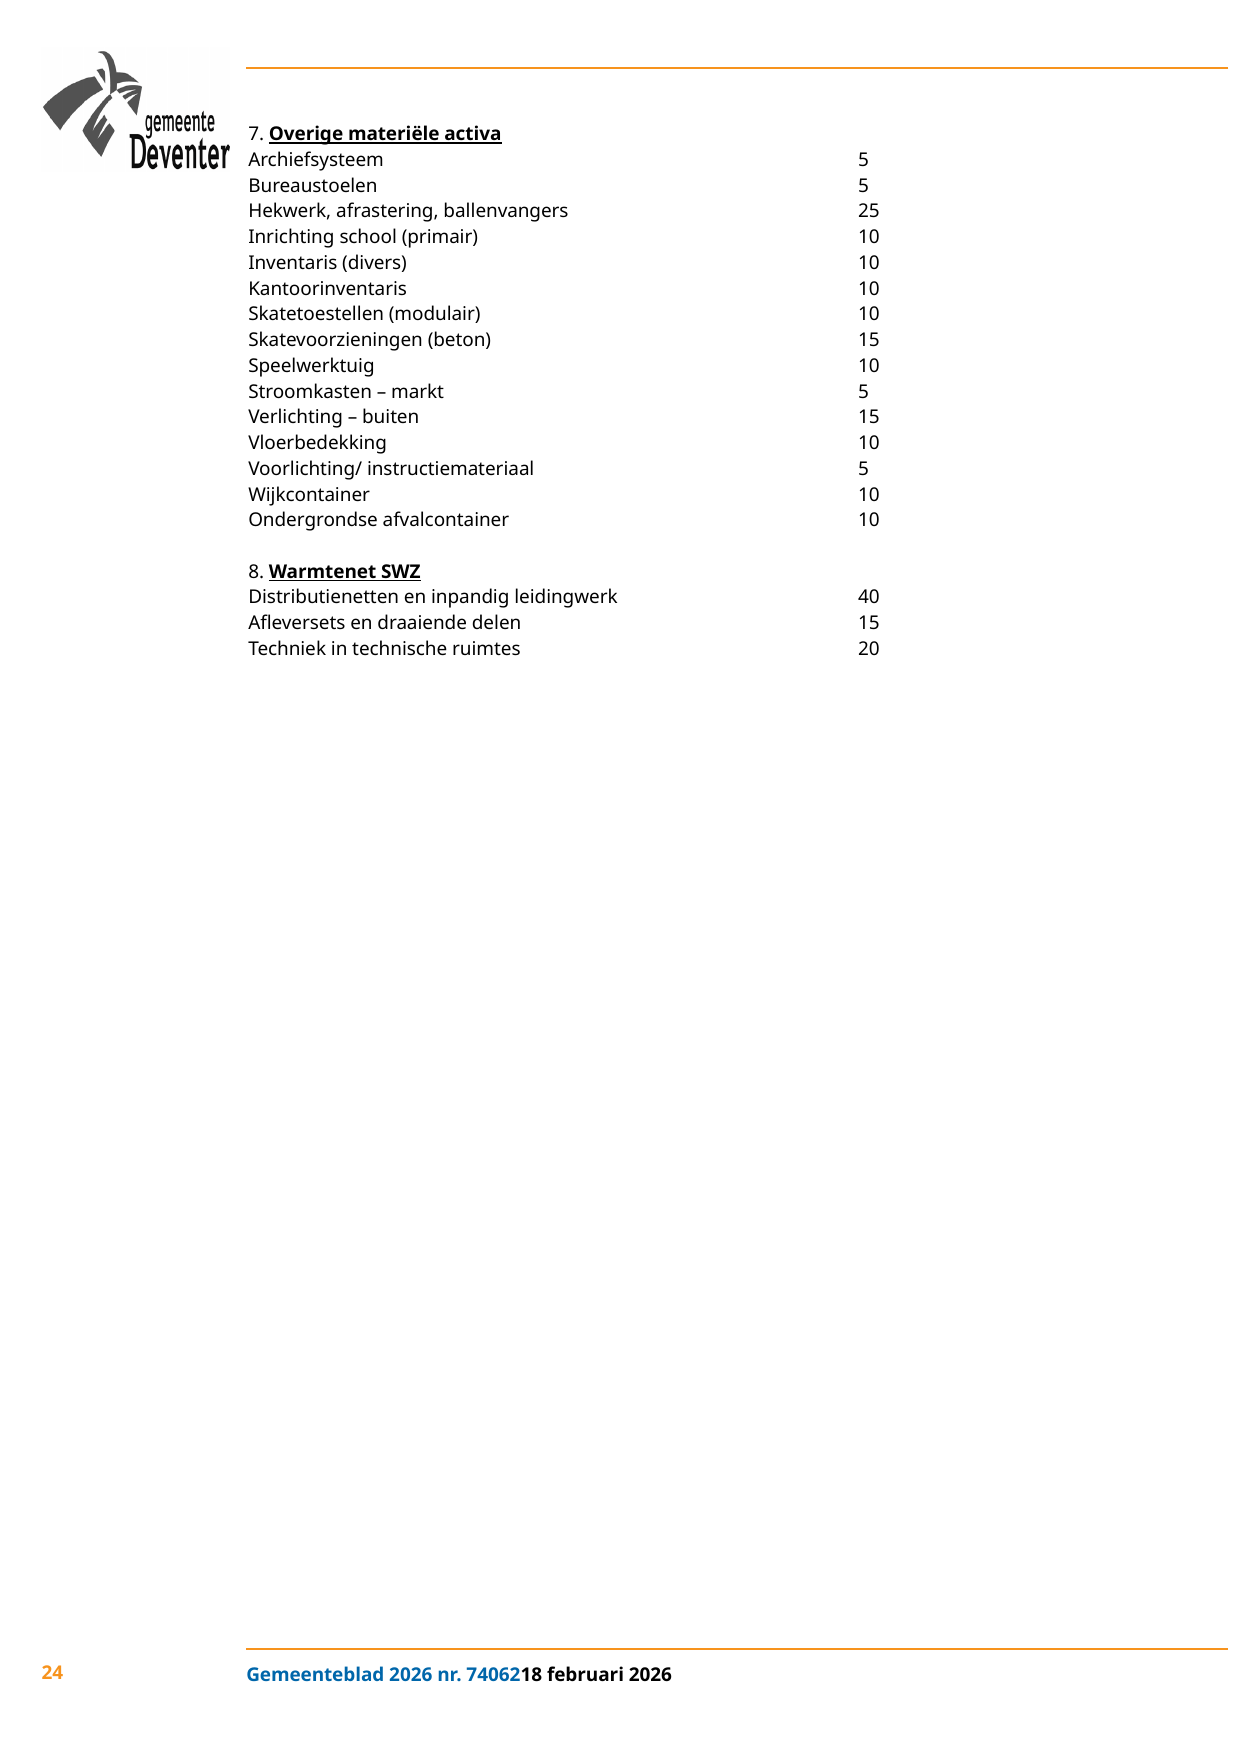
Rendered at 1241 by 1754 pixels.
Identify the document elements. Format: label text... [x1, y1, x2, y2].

table_cell [248, 95, 858, 121]
table_cell Ondergrondse afvalcontainer [248, 506, 858, 532]
table_cell Skatevoorzieningen (beton) [248, 326, 858, 352]
table_cell 7. Overige materiële activa [248, 121, 858, 146]
table_cell 20 [858, 635, 1152, 661]
table_cell Techniek in technische ruimtes [248, 635, 858, 661]
table_cell 10 [858, 301, 1152, 326]
table_cell [858, 532, 1152, 558]
table_cell Afleversets en draaiende delen [248, 609, 858, 635]
table_cell 10 [858, 275, 1152, 301]
table_cell 40 [858, 584, 1152, 609]
table_cell [248, 532, 858, 558]
table_cell 15 [858, 404, 1152, 429]
table_cell 10 [858, 352, 1152, 378]
table_cell Hekwerk, afrastering, ballenvangers [248, 198, 858, 223]
table_cell Archiefsysteem [248, 146, 858, 172]
table_cell Inrichting school (primair) [248, 224, 858, 249]
table_cell 5 [858, 455, 1152, 481]
table_cell Wijkcontainer [248, 481, 858, 506]
table_cell 10 [858, 224, 1152, 249]
table_cell Distributienetten en inpandig leidingwerk [248, 584, 858, 609]
table_cell 10 [858, 429, 1152, 455]
table_cell 25 [858, 198, 1152, 223]
table_cell Kantoorinventaris [248, 275, 858, 301]
table_cell [858, 121, 1152, 146]
table_cell Bureaustoelen [248, 172, 858, 198]
table_cell Skatetoestellen (modulair) [248, 301, 858, 326]
table_cell Vloerbedekking [248, 429, 858, 455]
picture [41, 47, 231, 172]
table_cell 8. Warmtenet SWZ [248, 558, 858, 584]
table_cell Speelwerktuig [248, 352, 858, 378]
table_cell [858, 558, 1152, 584]
table_cell Voorlichting/ instructiemateriaal [248, 455, 858, 481]
table_cell 10 [858, 249, 1152, 275]
table_cell Stroomkasten – markt [248, 378, 858, 403]
table_cell 15 [858, 609, 1152, 635]
table_cell 5 [858, 378, 1152, 403]
table_cell [858, 95, 1152, 121]
table_cell 5 [858, 146, 1152, 172]
table_cell Inventaris (divers) [248, 249, 858, 275]
table_cell 5 [858, 172, 1152, 198]
table_cell 15 [858, 326, 1152, 352]
table_cell 10 [858, 481, 1152, 506]
table_cell Verlichting – buiten [248, 404, 858, 429]
table_cell 10 [858, 506, 1152, 532]
